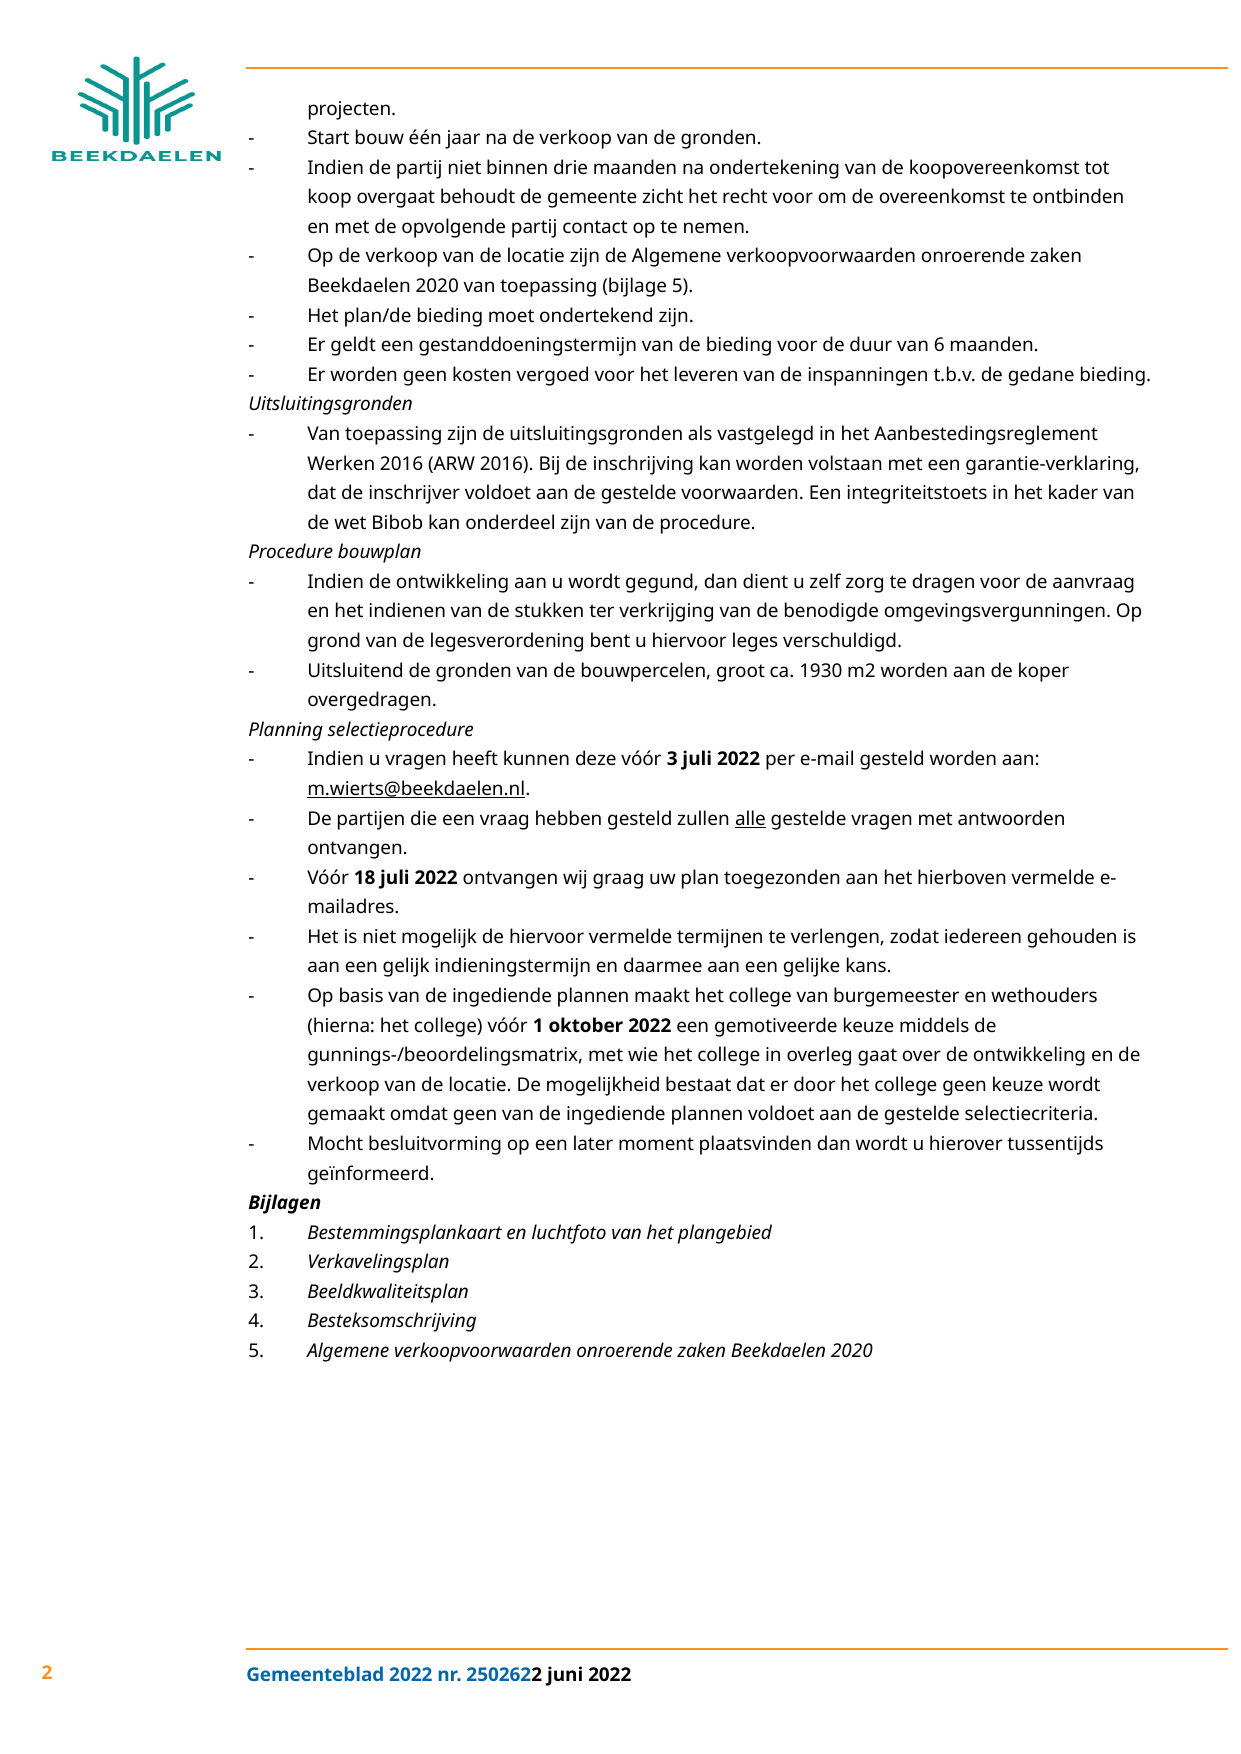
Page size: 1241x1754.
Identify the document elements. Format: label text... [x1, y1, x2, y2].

list Op basis van de ingediende plannen maakt het college van burgemeester en wethouders (hierna: het college) vóór 1 oktober 2022 een gemotiveerde keuze middels de gunnings-/beoordelingsmatrix, met wie het college in overleg gaat over de ontwikkeling en de verkoop van de locatie. De mogelijkheid bestaat dat er door het college geen keuze wordt gemaakt omdat geen van de ingediende plannen voldoet aan de gestelde selectiecriteria. [248, 982, 1152, 1126]
list Beeldkwaliteitsplan [248, 1278, 1152, 1304]
text Bijlagen [248, 1189, 1152, 1215]
list Indien de ontwikkeling aan u wordt gegund, dan dient u zelf zorg te dragen voor de aanvraag en het indienen van de stukken ter verkrijging van de benodigde omgevingsvergunningen. Op grond van de legesverordening bent u hiervoor leges verschuldigd. [248, 568, 1152, 653]
list Het plan/de bieding moet ondertekend zijn. [248, 302, 1152, 328]
text Uitsluitingsgronden [248, 391, 1152, 416]
list De partijen die een vraag hebben gesteld zullen alle gestelde vragen met antwoorden ontvangen. [248, 805, 1152, 860]
list Bestemmingsplankaart en luchtfoto van het plangebied [248, 1219, 1152, 1245]
list Besteksomschrijving [248, 1308, 1152, 1333]
list projecten. [248, 95, 1152, 121]
list Op de verkoop van de locatie zijn de Algemene verkoopvoorwaarden onroerende zaken Beekdaelen 2020 van toepassing (bijlage 5). [248, 243, 1152, 298]
list Verkavelingsplan [248, 1248, 1152, 1274]
list Vóór 18 juli 2022 ontvangen wij graag uw plan toegezonden aan het hierboven vermelde e-mailadres. [248, 864, 1152, 919]
list Er worden geen kosten vergoed voor het leveren van de inspanningen t.b.v. de gedane bieding. [248, 361, 1152, 387]
list Indien u vragen heeft kunnen deze vóór 3 juli 2022 per e-mail gesteld worden aan: m.wierts@beekdaelen.nl. [248, 746, 1152, 801]
text Procedure bouwplan [248, 538, 1152, 564]
text Planning selectieprocedure [248, 716, 1152, 742]
list Van toepassing zijn de uitsluitingsgronden als vastgelegd in het Aanbestedingsreglement Werken 2016 (ARW 2016). Bij de inschrijving kan worden volstaan met een garantie-verklaring, dat de inschrijver voldoet aan de gestelde voorwaarden. Een integriteitstoets in het kader van de wet Bibob kan onderdeel zijn van de procedure. [248, 420, 1152, 535]
list Indien de partij niet binnen drie maanden na ondertekening van de koopovereenkomst tot koop overgaat behoudt de gemeente zicht het recht voor om de overeenkomst te ontbinden en met de opvolgende partij contact op te nemen. [248, 154, 1152, 239]
list Mocht besluitvorming op een later moment plaatsvinden dan wordt u hierover tussentijds geïnformeerd. [248, 1130, 1152, 1186]
list Het is niet mogelijk de hiervoor vermelde termijnen te verlengen, zodat iedereen gehouden is aan een gelijk indieningstermijn en daarmee aan een gelijke kans. [248, 923, 1152, 978]
list Start bouw één jaar na de verkoop van de gronden. [248, 124, 1152, 150]
list Er geldt een gestanddoeningstermijn van de bieding voor de duur van 6 maanden. [248, 331, 1152, 357]
list Algemene verkoopvoorwaarden onroerende zaken Beekdaelen 2020 [248, 1337, 1152, 1363]
picture [41, 47, 231, 172]
list Uitsluitend de gronden van de bouwpercelen, groot ca. 1930 m2 worden aan de koper overgedragen. [248, 657, 1152, 712]
